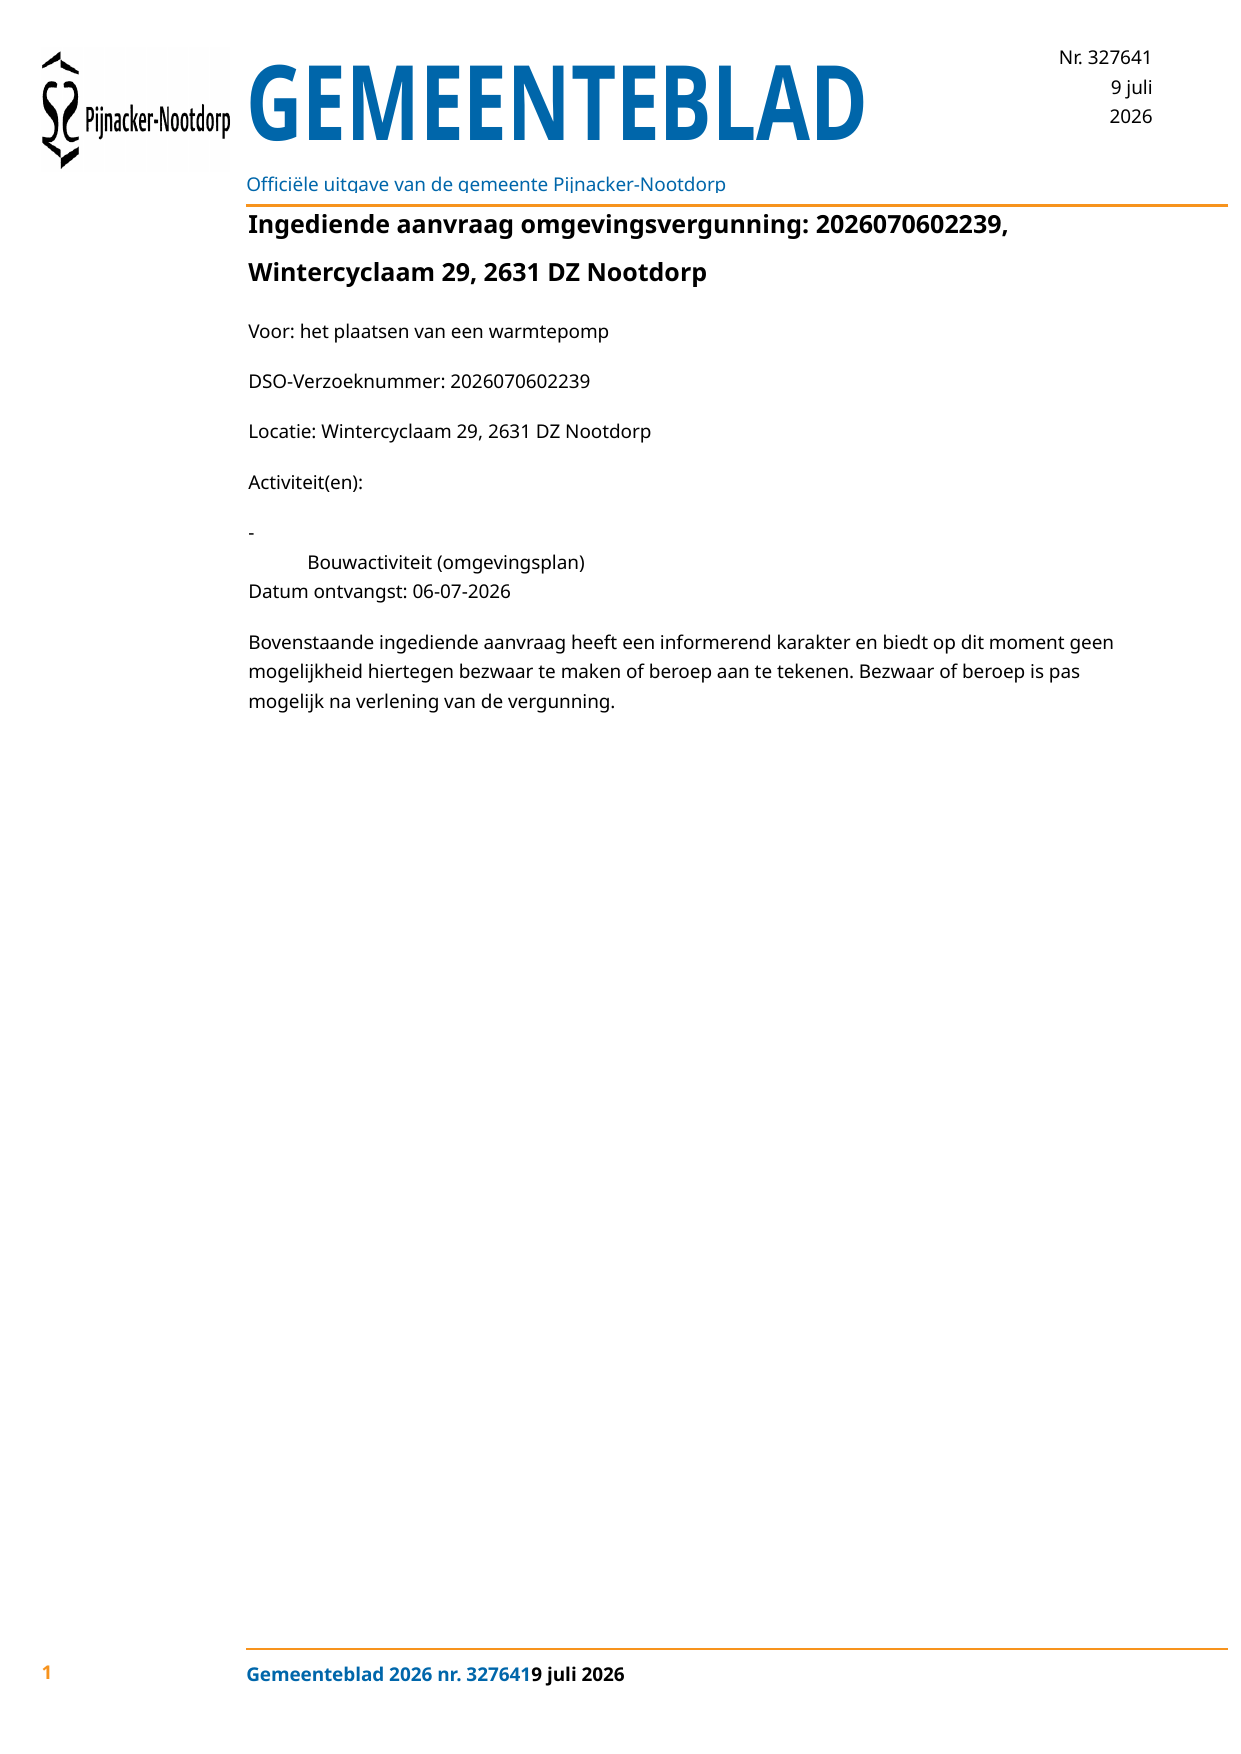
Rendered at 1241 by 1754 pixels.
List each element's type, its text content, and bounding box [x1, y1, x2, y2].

text Bovenstaande ingediende aanvraag heeft een informerend karakter en biedt op dit moment geen mogelijkheid hiertegen bezwaar te maken of beroep aan te tekenen. Bezwaar of beroep is pas mogelijk na verlening van de vergunning. [248, 629, 1152, 714]
picture [41, 47, 231, 172]
text Ingediende aanvraag omgevingsvergunning: 2026070602239, Wintercyclaam 29, 2631 DZ Nootdorp [248, 207, 1152, 288]
list Bouwactiviteit (omgevingsplan) [248, 549, 1152, 575]
text Activiteit(en): [248, 469, 1152, 495]
text Locatie: Wintercyclaam 29, 2631 DZ Nootdorp [248, 419, 1152, 444]
text Datum ontvangst: 06-07-2026 [248, 579, 1152, 604]
text Voor: het plaatsen van een warmtepomp [248, 318, 1152, 344]
text DSO-Verzoeknummer: 2026070602239 [248, 368, 1152, 394]
